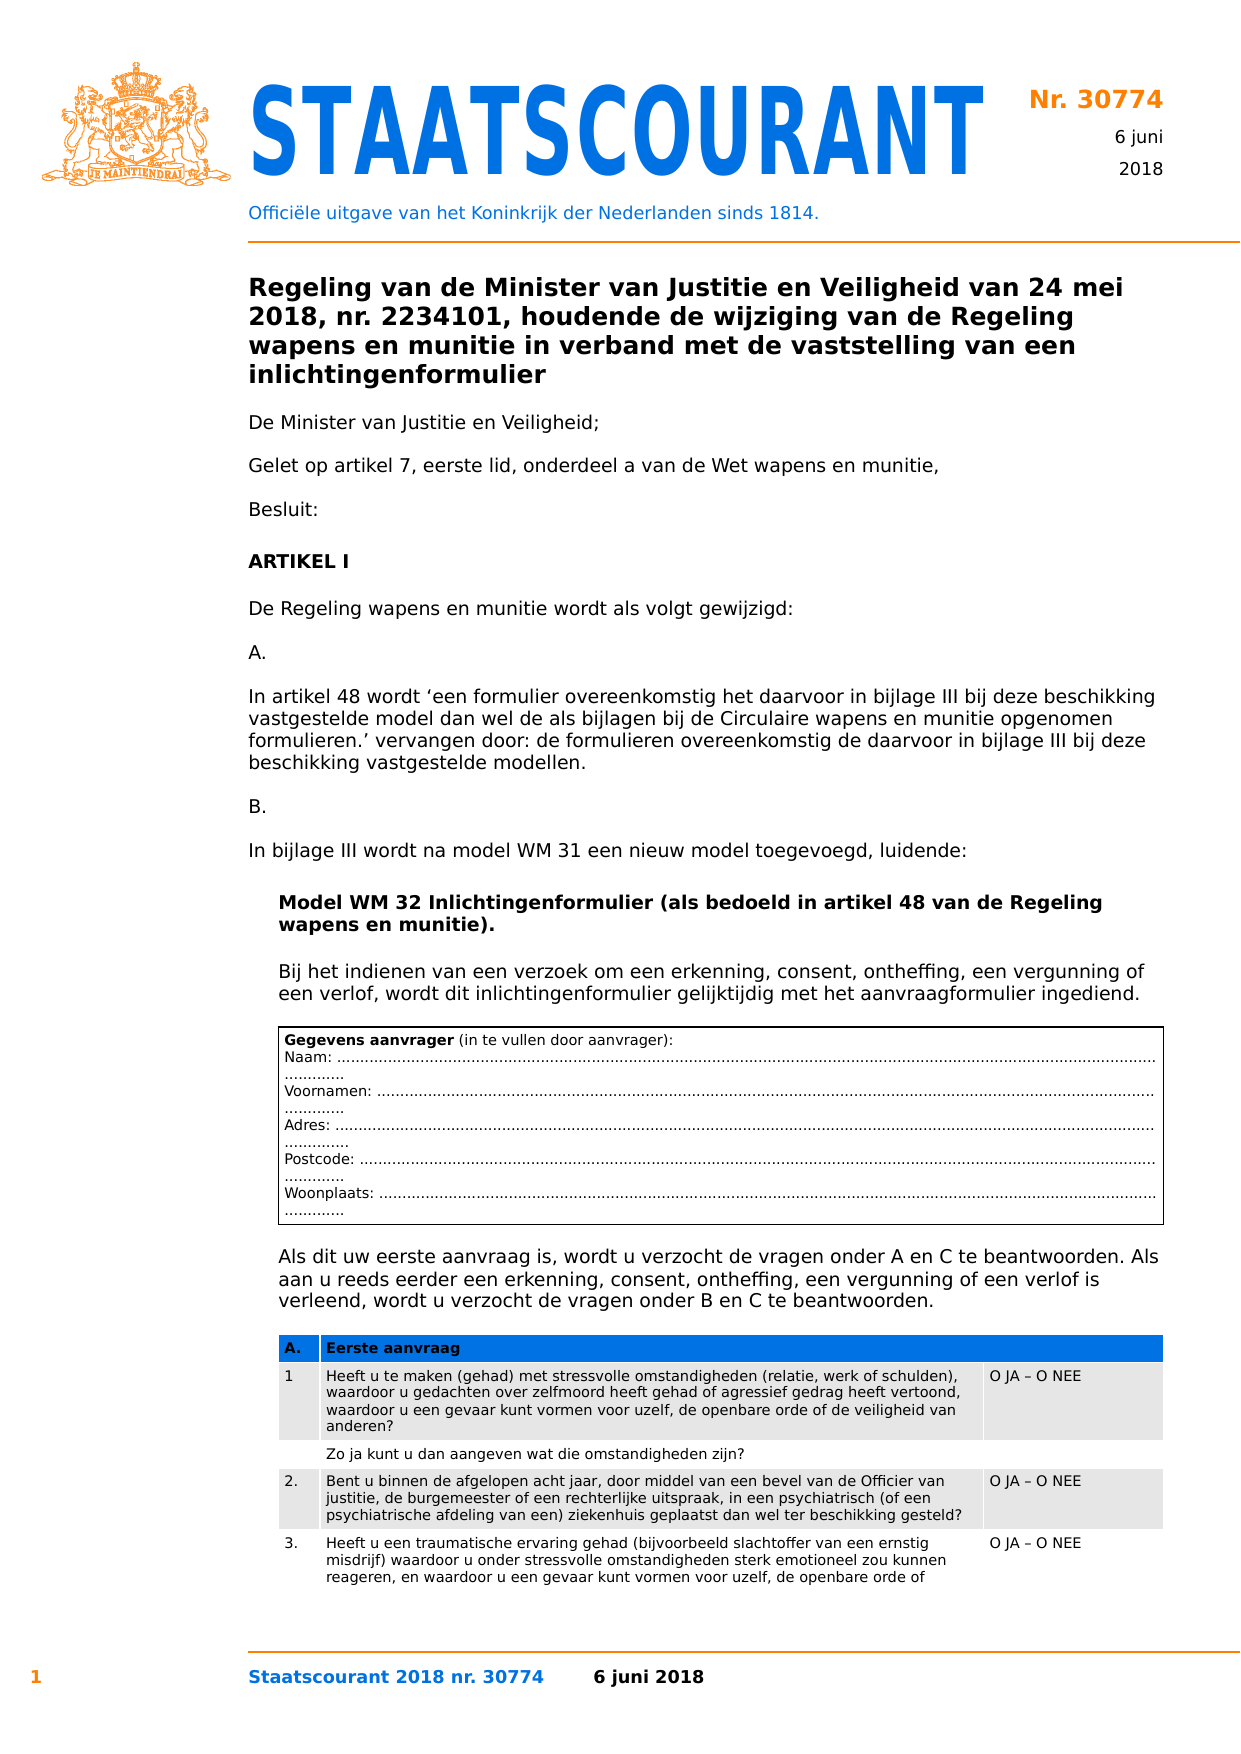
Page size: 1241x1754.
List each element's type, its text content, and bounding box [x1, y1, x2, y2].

table_cell Voornamen: ..................................................................................................................................................................................... [279, 1083, 1163, 1117]
table_cell O JA – O NEE [984, 1530, 1163, 1590]
text In bijlage III wordt na model WM 31 een nieuw model toegevoegd, luidende: [248, 839, 1163, 862]
table_cell Bent u binnen de afgelopen acht jaar, door middel van een bevel van de Officier van justitie, de burgemeester of een rechterlijke uitspraak, in een psychiatrisch (of een psychiatrische afdeling van een) ziekenhuis geplaatst dan wel ter beschikking gesteld? [321, 1469, 983, 1529]
table_cell 6 juni [998, 121, 1240, 153]
table_cell Naam: .............................................................................................................................................................................................. [279, 1049, 1163, 1083]
table_cell Postcode: ......................................................................................................................................................................................... [279, 1151, 1163, 1185]
table_header STAATSCOURANT [248, 62, 998, 203]
subtitle Regeling van de Minister van Justitie en Veiligheid van 24 mei 2018, nr. 2234101, houdende de wijziging van de Regeling wapens en munitie in verband met de vaststelling van een inlichtingenformulier [248, 273, 1163, 390]
table_cell Heeft u een traumatische ervaring gehad (bijvoorbeeld slachtoffer van een ernstig misdrijf) waardoor u onder stressvolle omstandigheden sterk emotioneel zou kunnen reageren, en waardoor u een gevaar kunt vormen voor uzelf, de openbare orde of [321, 1530, 983, 1590]
table_header Nr. 30774 [998, 62, 1240, 121]
text Bij het indienen van een verzoek om een erkenning, consent, ontheffing, een vergunning of een verlof, wordt dit inlichtingenformulier gelijktijdig met het aanvraagformulier ingediend. [278, 961, 1163, 1004]
text Als dit uw eerste aanvraag is, wordt u verzocht de vragen onder A en C te beantwoorden. Als aan u reeds eerder een erkenning, consent, ontheffing, een vergunning of een verlof is verleend, wordt u verzocht de vragen onder B en C te beantwoorden. [278, 1246, 1163, 1312]
subtitle Model WM 32 Inlichtingenformulier (als bedoeld in artikel 48 van de Regeling wapens en munitie). [278, 892, 1163, 936]
table_cell Zo ja kunt u dan aangeven wat die omstandigheden zijn? [321, 1441, 1163, 1467]
table_cell Woonplaats: ..................................................................................................................................................................................... [279, 1185, 1163, 1223]
table_header Eerste aanvraag [321, 1335, 1163, 1362]
table_cell O JA – O NEE [984, 1363, 1163, 1440]
text Gelet op artikel 7, eerste lid, onderdeel a van de Wet wapens en munitie, [248, 455, 1163, 477]
table_header [25, 62, 248, 241]
text B. [248, 796, 1163, 818]
table_cell 3. [279, 1530, 319, 1590]
text A. [248, 642, 1163, 664]
table_cell 1 [279, 1363, 319, 1440]
text De Regeling wapens en munitie wordt als volgt gewijzigd: [248, 598, 1163, 620]
table_cell Heeft u te maken (gehad) met stressvolle omstandigheden (relatie, werk of schulden), waardoor u gedachten over zelfmoord heeft gehad of agressief gedrag heeft vertoond, waardoor u een gevaar kunt vormen voor uzelf, de openbare orde of de veiligheid van anderen? [321, 1363, 983, 1440]
picture [41, 62, 231, 186]
text Besluit: [248, 499, 1163, 521]
table_cell [279, 1441, 319, 1467]
table_header A. [279, 1335, 319, 1362]
subtitle ARTIKEL I [248, 551, 1163, 573]
text De Minister van Justitie en Veiligheid; [248, 412, 1163, 433]
table_cell 2. [279, 1469, 319, 1529]
table_cell 2018 [998, 153, 1240, 203]
table_cell Officiële uitgave van het Koninkrijk der Nederlanden sinds 1814. [248, 203, 1240, 241]
table_cell O JA – O NEE [984, 1469, 1163, 1529]
table_cell Adres: ............................................................................................................................................................................................... [279, 1117, 1163, 1151]
table_header Gegevens aanvrager (in te vullen door aanvrager): [279, 1028, 1163, 1049]
text In artikel 48 wordt ‘een formulier overeenkomstig het daarvoor in bijlage III bij deze beschikking vastgestelde model dan wel de als bijlagen bij de Circulaire wapens en munitie opgenomen formulieren.’ vervangen door: de formulieren overeenkomstig de daarvoor in bijlage III bij deze beschikking vastgestelde modellen. [248, 686, 1163, 774]
